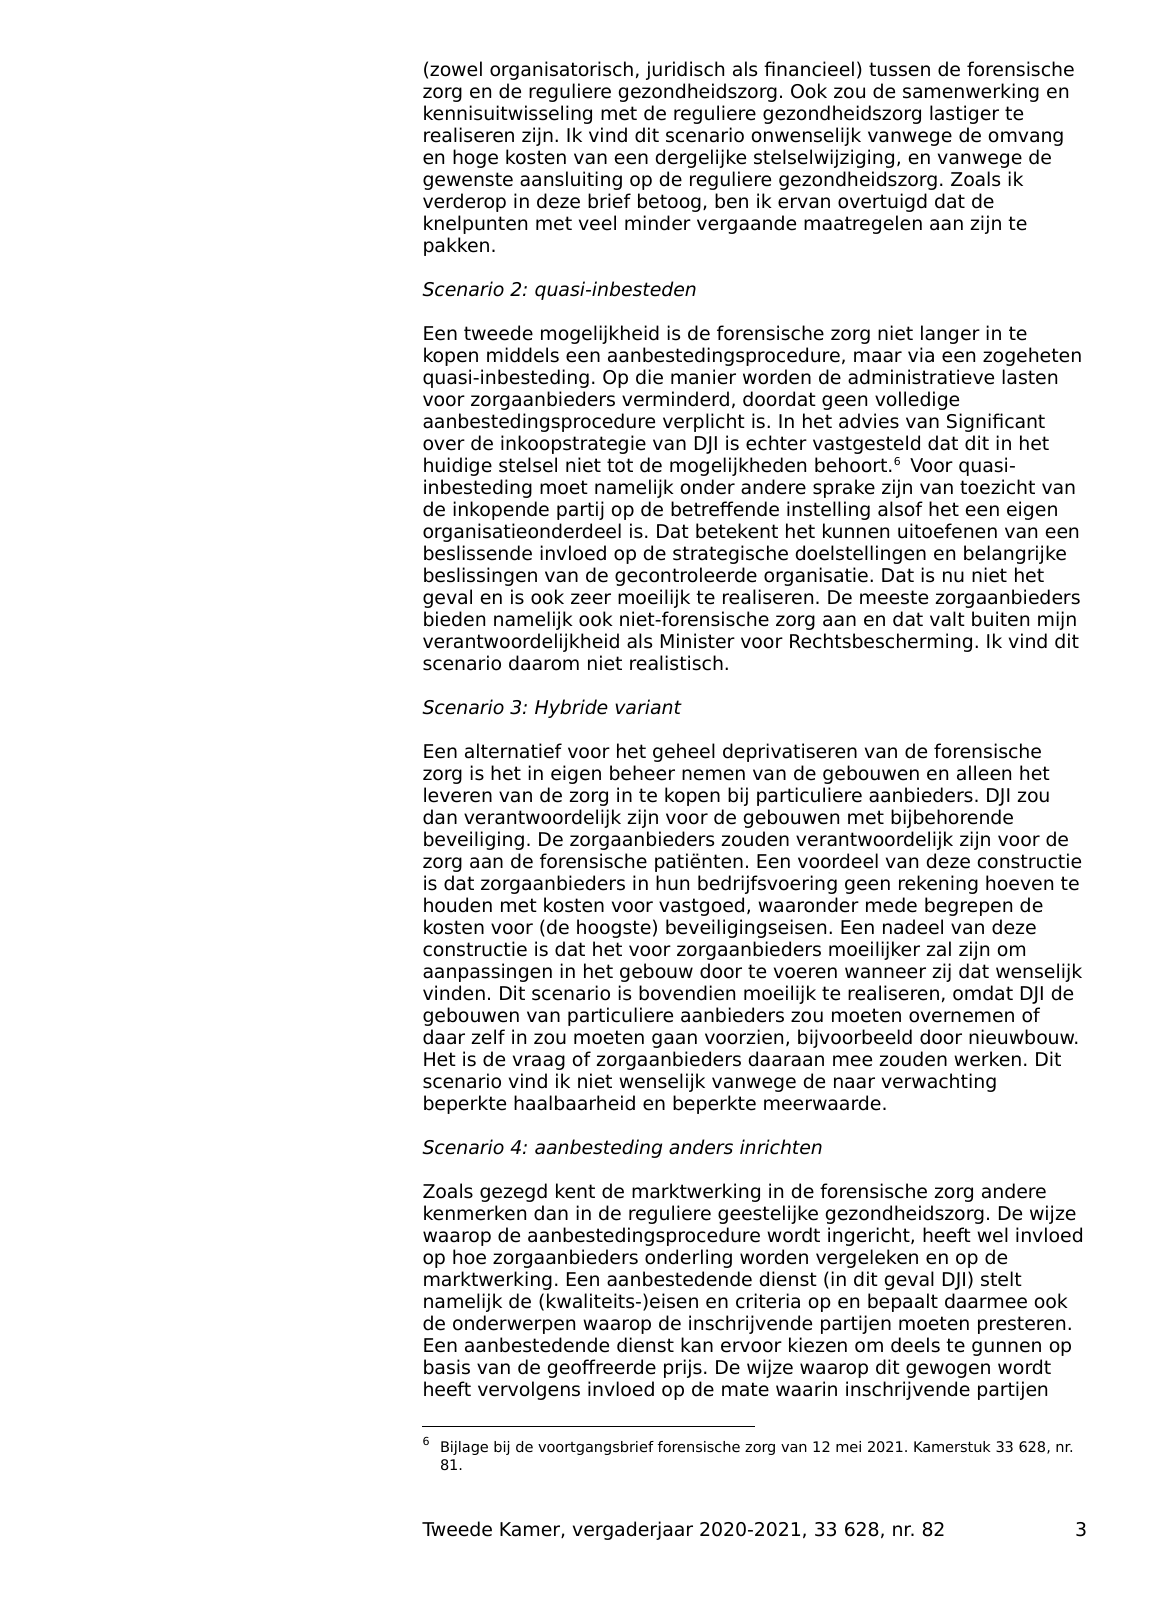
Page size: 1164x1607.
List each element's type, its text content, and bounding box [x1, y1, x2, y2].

text Een aanbestedende dienst kan ervoor kiezen om deels te gunnen op basis van de geoffreerde prijs. De wijze waarop dit gewogen wordt heeft vervolgens invloed op de mate waarin inschrijvende partijen [422, 1335, 1087, 1401]
subtitle Scenario 3: Hybride variant [422, 697, 1087, 719]
subtitle Scenario 2: quasi-inbesteden [422, 279, 1087, 301]
subtitle Scenario 4: aanbesteding anders inrichten [422, 1137, 1087, 1159]
text Een alternatief voor het geheel deprivatiseren van de forensische zorg is het in eigen beheer nemen van de gebouwen en alleen het leveren van de zorg in te kopen bij particuliere aanbieders. DJI zou dan verantwoordelijk zijn voor de gebouwen met bijbehorende beveiliging. De zorgaanbieders zouden verantwoordelijk zijn voor de zorg aan de forensische patiënten. Een voordeel van deze constructie is dat zorgaanbieders in hun bedrijfsvoering geen rekening hoeven te houden met kosten voor vastgoed, waaronder mede begrepen de kosten voor (de hoogste) beveiligingseisen. Een nadeel van deze constructie is dat het voor zorgaanbieders moeilijker zal zijn om aanpassingen in het gebouw door te voeren wanneer zij dat wenselijk vinden. Dit scenario is bovendien moeilijk te realiseren, omdat DJI de gebouwen van particuliere aanbieders zou moeten overnemen of daar zelf in zou moeten gaan voorzien, bijvoorbeeld door nieuwbouw. Het is de vraag of zorgaanbieders daaraan mee zouden werken. Dit scenario vind ik niet wenselijk vanwege de naar verwachting beperkte haalbaarheid en beperkte meerwaarde. [422, 741, 1087, 1115]
text Een tweede mogelijkheid is de forensische zorg niet langer in te kopen middels een aanbestedingsprocedure, maar via een zogeheten quasi-inbesteding. Op die manier worden de administratieve lasten voor zorgaanbieders verminderd, doordat geen volledige aanbestedingsprocedure verplicht is. In het advies van Significant over de inkoopstrategie van DJI is echter vastgesteld dat dit in het huidige stelsel niet tot de mogelijkheden behoort. Voor quasi-inbesteding moet namelijk onder andere sprake zijn van toezicht van de inkopende partij op de betreffende instelling alsof het een eigen organisatieonderdeel is. Dat betekent het kunnen uitoefenen van een beslissende invloed op de strategische doelstellingen en belangrijke beslissingen van de gecontroleerde organisatie. Dat is nu niet het geval en is ook zeer moeilijk te realiseren. De meeste zorgaanbieders bieden namelijk ook niet-forensische zorg aan en dat valt buiten mijn verantwoordelijkheid als Minister voor Rechtsbescherming. Ik vind dit scenario daarom niet realistisch. [422, 323, 1087, 675]
text Zoals gezegd kent de marktwerking in de forensische zorg andere kenmerken dan in de reguliere geestelijke gezondheidszorg. De wijze waarop de aanbestedingsprocedure wordt ingericht, heeft wel invloed op hoe zorgaanbieders onderling worden vergeleken en op de marktwerking. Een aanbestedende dienst (in dit geval DJI) stelt namelijk de (kwaliteits-)eisen en criteria op en bepaalt daarmee ook de onderwerpen waarop de inschrijvende partijen moeten presteren. [422, 1181, 1087, 1335]
text Bijlage bij de voortgangsbrief forensische zorg van 12 mei 2021. Kamerstuk 33 628, nr. 81. [422, 1435, 1087, 1474]
text (zowel organisatorisch, juridisch als financieel) tussen de forensische zorg en de reguliere gezondheidszorg. Ook zou de samenwerking en kennisuitwisseling met de reguliere gezondheidszorg lastiger te realiseren zijn. Ik vind dit scenario onwenselijk vanwege de omvang en hoge kosten van een dergelijke stelselwijziging, en vanwege de gewenste aansluiting op de reguliere gezondheidszorg. Zoals ik verderop in deze brief betoog, ben ik ervan overtuigd dat de knelpunten met veel minder vergaande maatregelen aan zijn te pakken. [422, 59, 1087, 257]
